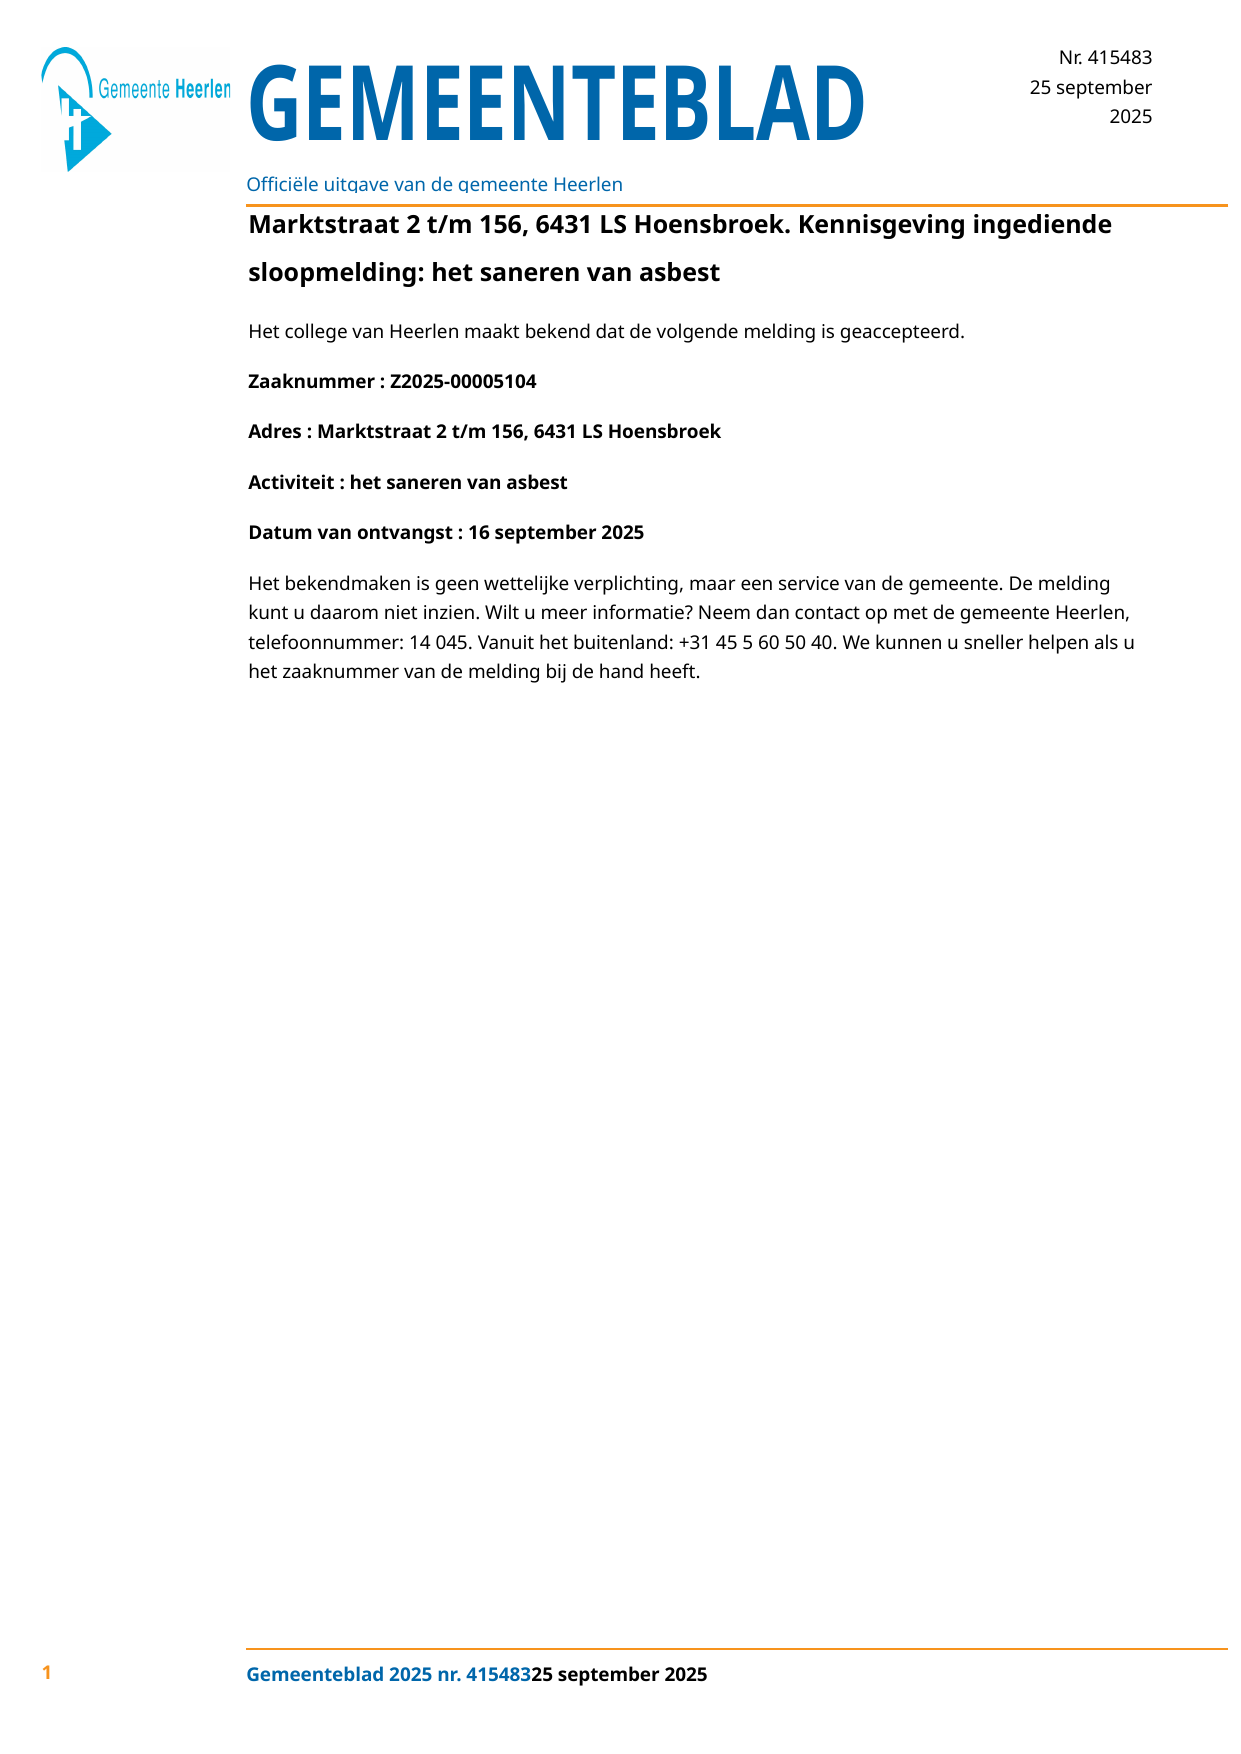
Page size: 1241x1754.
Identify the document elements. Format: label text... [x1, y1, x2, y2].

picture [41, 47, 231, 172]
text Zaaknummer : Z2025-00005104 [248, 368, 1152, 394]
picture [41, 47, 59, 70]
text Het college van Heerlen maakt bekend dat de volgende melding is geaccepteerd. [248, 318, 1152, 344]
text Het bekendmaken is geen wettelijke verplichting, maar een service van de gemeente. De melding kunt u daarom niet inzien. Wilt u meer informatie? Neem dan contact op met de gemeente Heerlen, telefoonnummer: 14 045. Vanuit het buitenland: +31 45 5 60 50 40. We kunnen u sneller helpen als u het zaaknummer van de melding bij de hand heeft. [248, 570, 1152, 684]
text Marktstraat 2 t/m 156, 6431 LS Hoensbroek. Kennisgeving ingediende sloopmelding: het saneren van asbest [248, 207, 1152, 288]
text Adres : Marktstraat 2 t/m 156, 6431 LS Hoensbroek [248, 419, 1152, 444]
text Datum van ontvangst : 16 september 2025 [248, 519, 1152, 545]
text Activiteit : het saneren van asbest [248, 469, 1152, 495]
